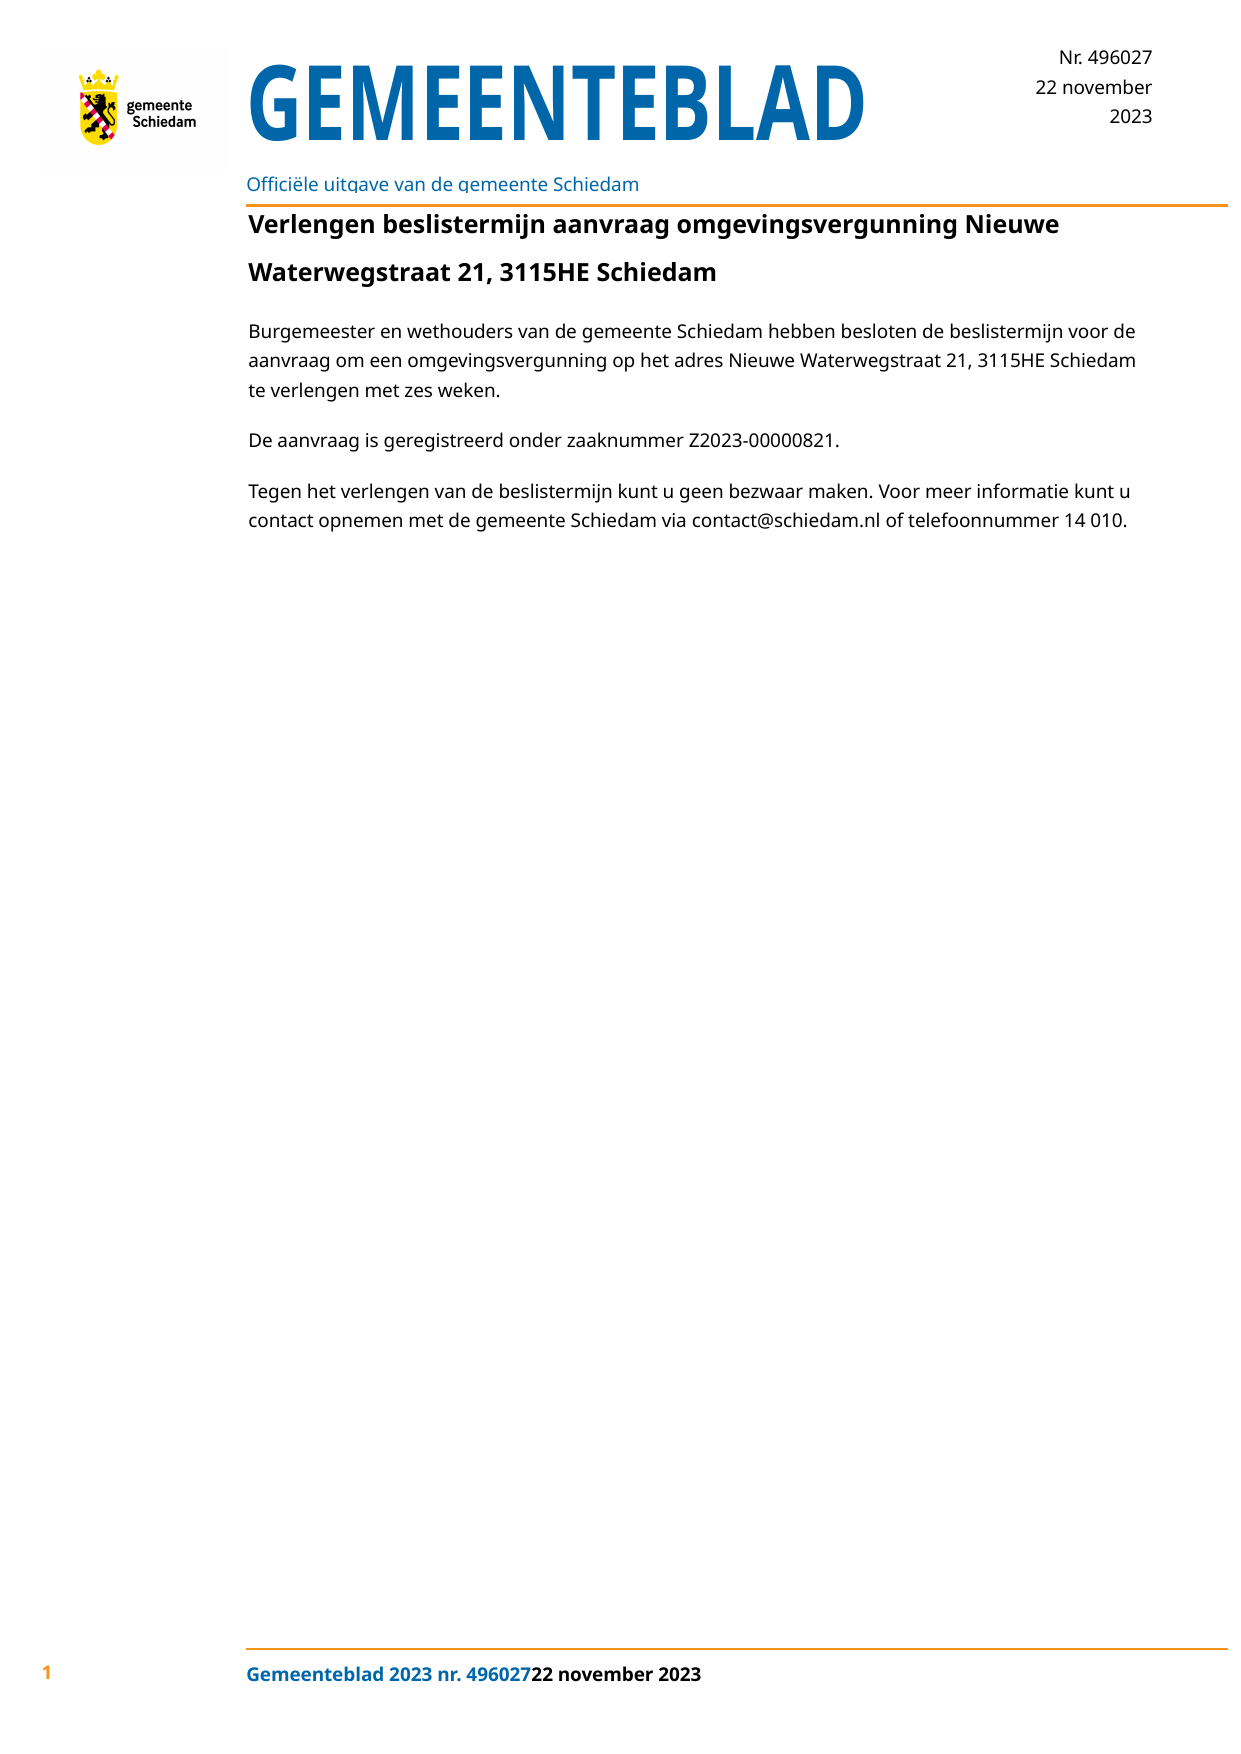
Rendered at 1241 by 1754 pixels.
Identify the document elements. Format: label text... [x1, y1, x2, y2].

text Tegen het verlengen van de beslistermijn kunt u geen bezwaar maken. Voor meer informatie kunt u contact opnemen met de gemeente Schiedam via contact@schiedam.nl of telefoonnummer 14 010. [248, 478, 1152, 533]
picture [41, 47, 231, 172]
text De aanvraag is geregistreerd onder zaaknummer Z2023-00000821. [248, 427, 1152, 453]
text Verlengen beslistermijn aanvraag omgevingsvergunning Nieuwe Waterwegstraat 21, 3115HE Schiedam [248, 207, 1152, 288]
text Burgemeester en wethouders van de gemeente Schiedam hebben besloten de beslistermijn voor de aanvraag om een omgevingsvergunning op het adres Nieuwe Waterwegstraat 21, 3115HE Schiedam te verlengen met zes weken. [248, 318, 1152, 403]
